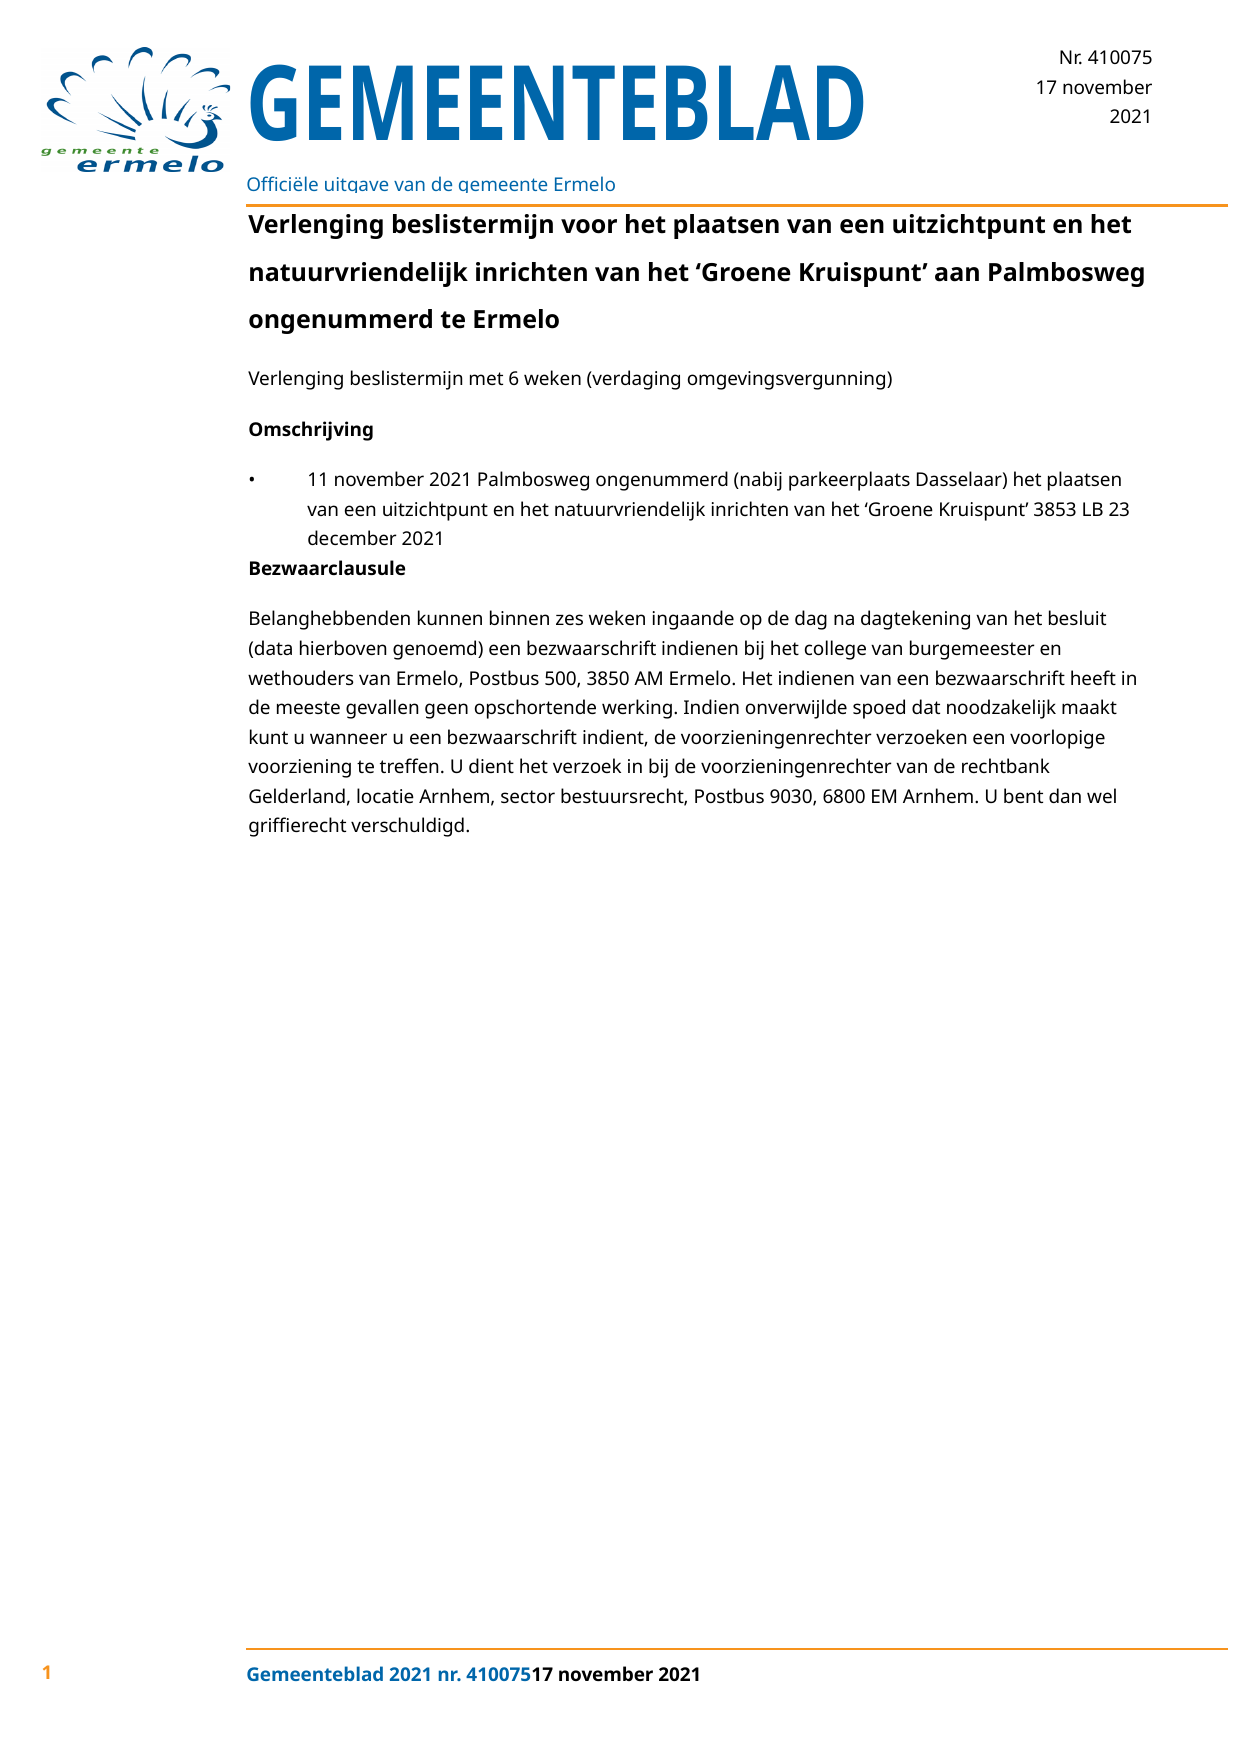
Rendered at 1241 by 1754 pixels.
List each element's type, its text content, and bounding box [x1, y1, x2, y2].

text Omschrijving [248, 416, 1152, 442]
list 11 november 2021 Palmbosweg ongenummerd (nabij parkeerplaats Dasselaar) het plaatsen van een uitzichtpunt en het natuurvriendelijk inrichten van het ‘Groene Kruispunt’ 3853 LB 23 december 2021 [248, 466, 1152, 551]
text Belanghebbenden kunnen binnen zes weken ingaande op de dag na dagtekening van het besluit (data hierboven genoemd) een bezwaarschrift indienen bij het college van burgemeester en wethouders van Ermelo, Postbus 500, 3850 AM Ermelo. Het indienen van een bezwaarschrift heeft in de meeste gevallen geen opschortende werking. Indien onverwijlde spoed dat noodzakelijk maakt kunt u wanneer u een bezwaarschrift indient, de voorzieningenrechter verzoeken een voorlopige voorziening te treffen. U dient het verzoek in bij de voorzieningenrechter van de rechtbank Gelderland, locatie Arnhem, sector bestuursrecht, Postbus 9030, 6800 EM Arnhem. U bent dan wel griffierecht verschuldigd. [248, 606, 1152, 838]
text Verlenging beslistermijn voor het plaatsen van een uitzichtpunt en het natuurvriendelijk inrichten van het ‘Groene Kruispunt’ aan Palmbosweg ongenummerd te Ermelo [248, 207, 1152, 336]
text Bezwaarclausule [248, 555, 1152, 581]
text Verlenging beslistermijn met 6 weken (verdaging omgevingsvergunning) [248, 366, 1152, 391]
picture [41, 47, 231, 172]
